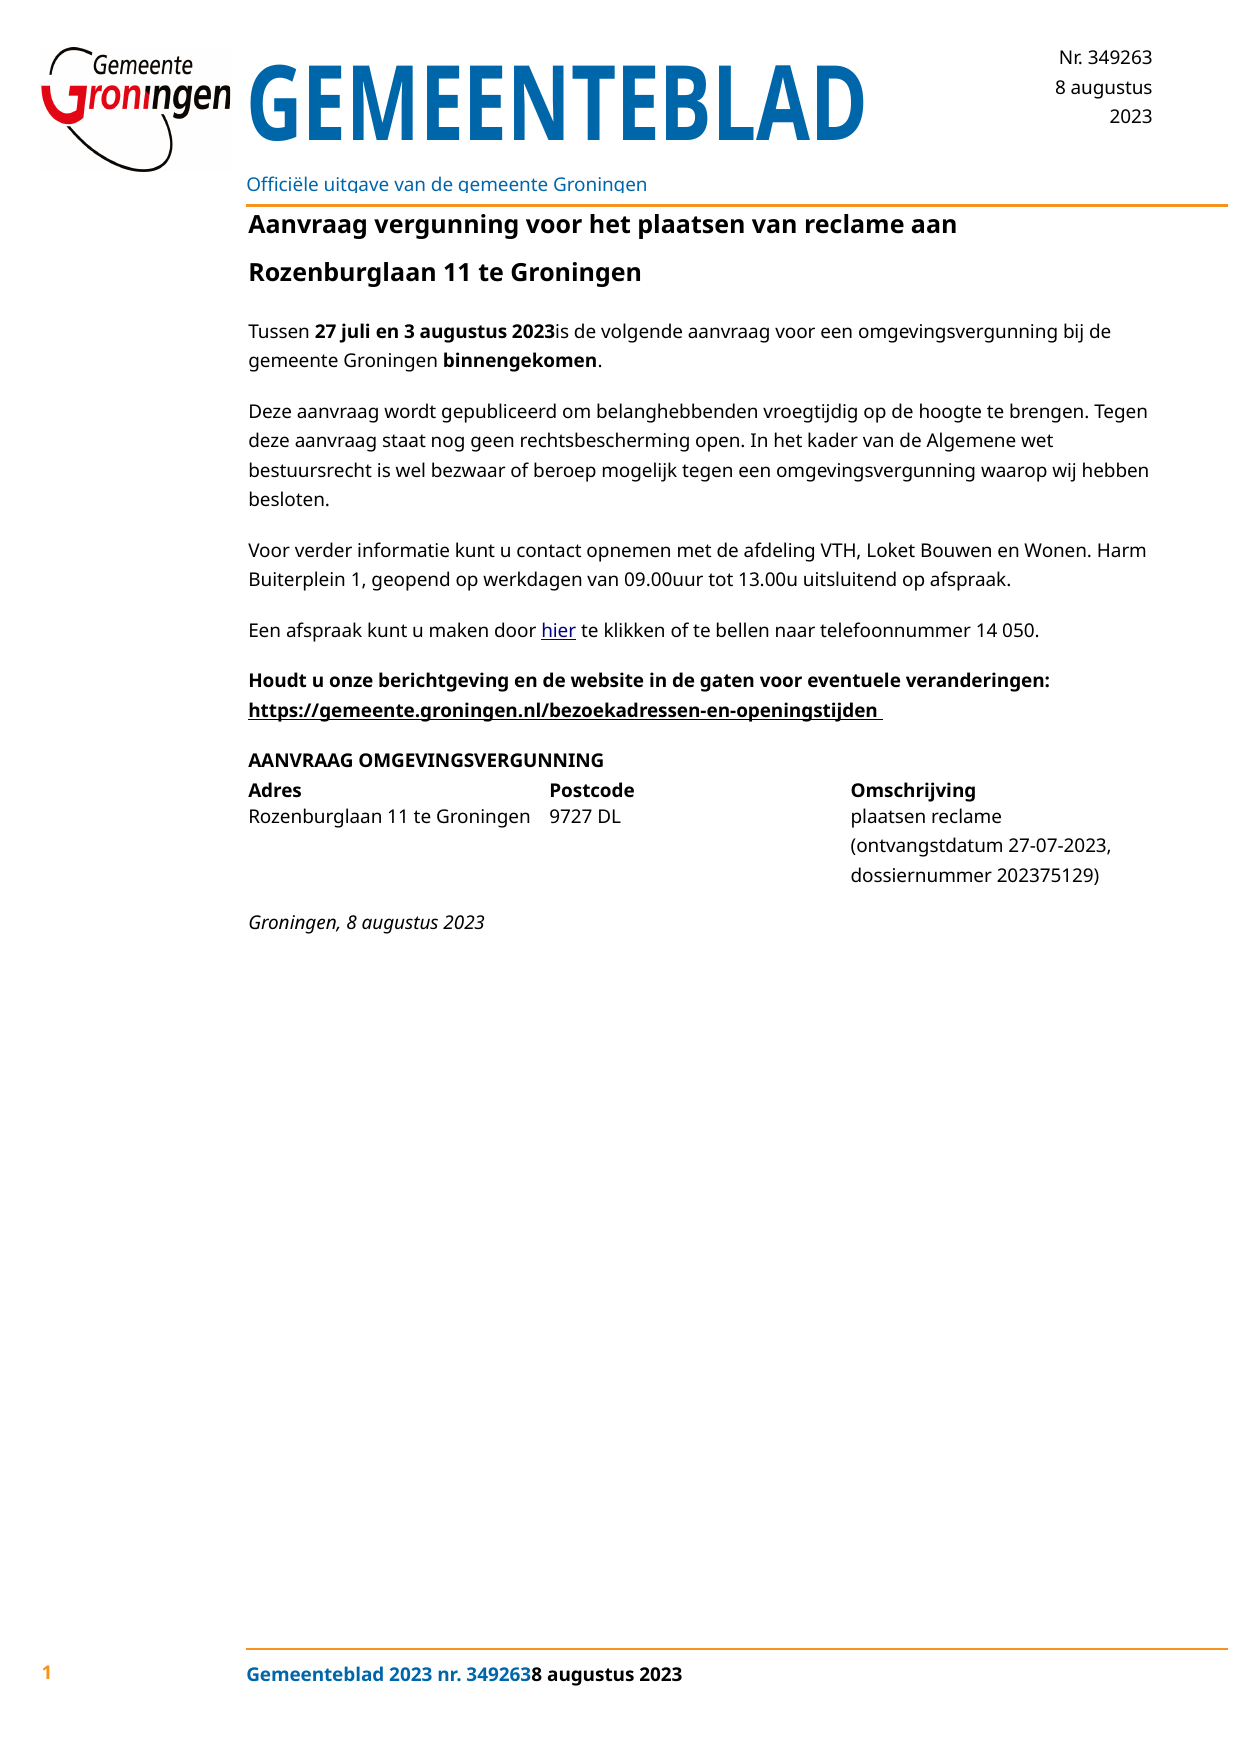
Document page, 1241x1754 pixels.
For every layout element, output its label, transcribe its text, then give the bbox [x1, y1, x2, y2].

text Groningen, 8 augustus 2023 [248, 909, 1152, 935]
text Een afspraak kunt u maken door hier te klikken of te bellen naar telefoonnummer 14 050. [248, 617, 1152, 643]
text Deze aanvraag wordt gepubliceerd om belanghebbenden vroegtijdig op de hoogte te brengen. Tegen deze aanvraag staat nog geen rechtsbescherming open. In het kader van de Algemene wet bestuursrecht is wel bezwaar of beroep mogelijk tegen een omgevingsvergunning waarop wij hebben besloten. [248, 398, 1152, 512]
text AANVRAAG OMGEVINGSVERGUNNING [248, 747, 1152, 773]
text Aanvraag vergunning voor het plaatsen van reclame aan Rozenburglaan 11 te Groningen [248, 207, 1152, 288]
table_cell Rozenburglaan 11 te Groningen [248, 803, 549, 888]
table_header Omschrijving [850, 777, 1152, 803]
table_cell plaatsen reclame (ontvangstdatum 27-07-2023, dossiernummer 202375129) [850, 803, 1152, 888]
table_header Postcode [549, 777, 850, 803]
text Voor verder informatie kunt u contact opnemen met de afdeling VTH, Loket Bouwen en Wonen. Harm Buiterplein 1, geopend op werkdagen van 09.00uur tot 13.00u uitsluitend op afspraak. [248, 537, 1152, 592]
text Houdt u onze berichtgeving en de website in de gaten voor eventuele veranderingen: https://gemeente.groningen.nl/bezoekadressen-en-openingstijden [248, 667, 1152, 723]
picture [41, 47, 231, 172]
table_cell 9727 DL [549, 803, 850, 888]
text Tussen 27 juli en 3 augustus 2023is de volgende aanvraag voor een omgevingsvergunning bij de gemeente Groningen binnengekomen. [248, 318, 1152, 373]
table_header Adres [248, 777, 549, 803]
